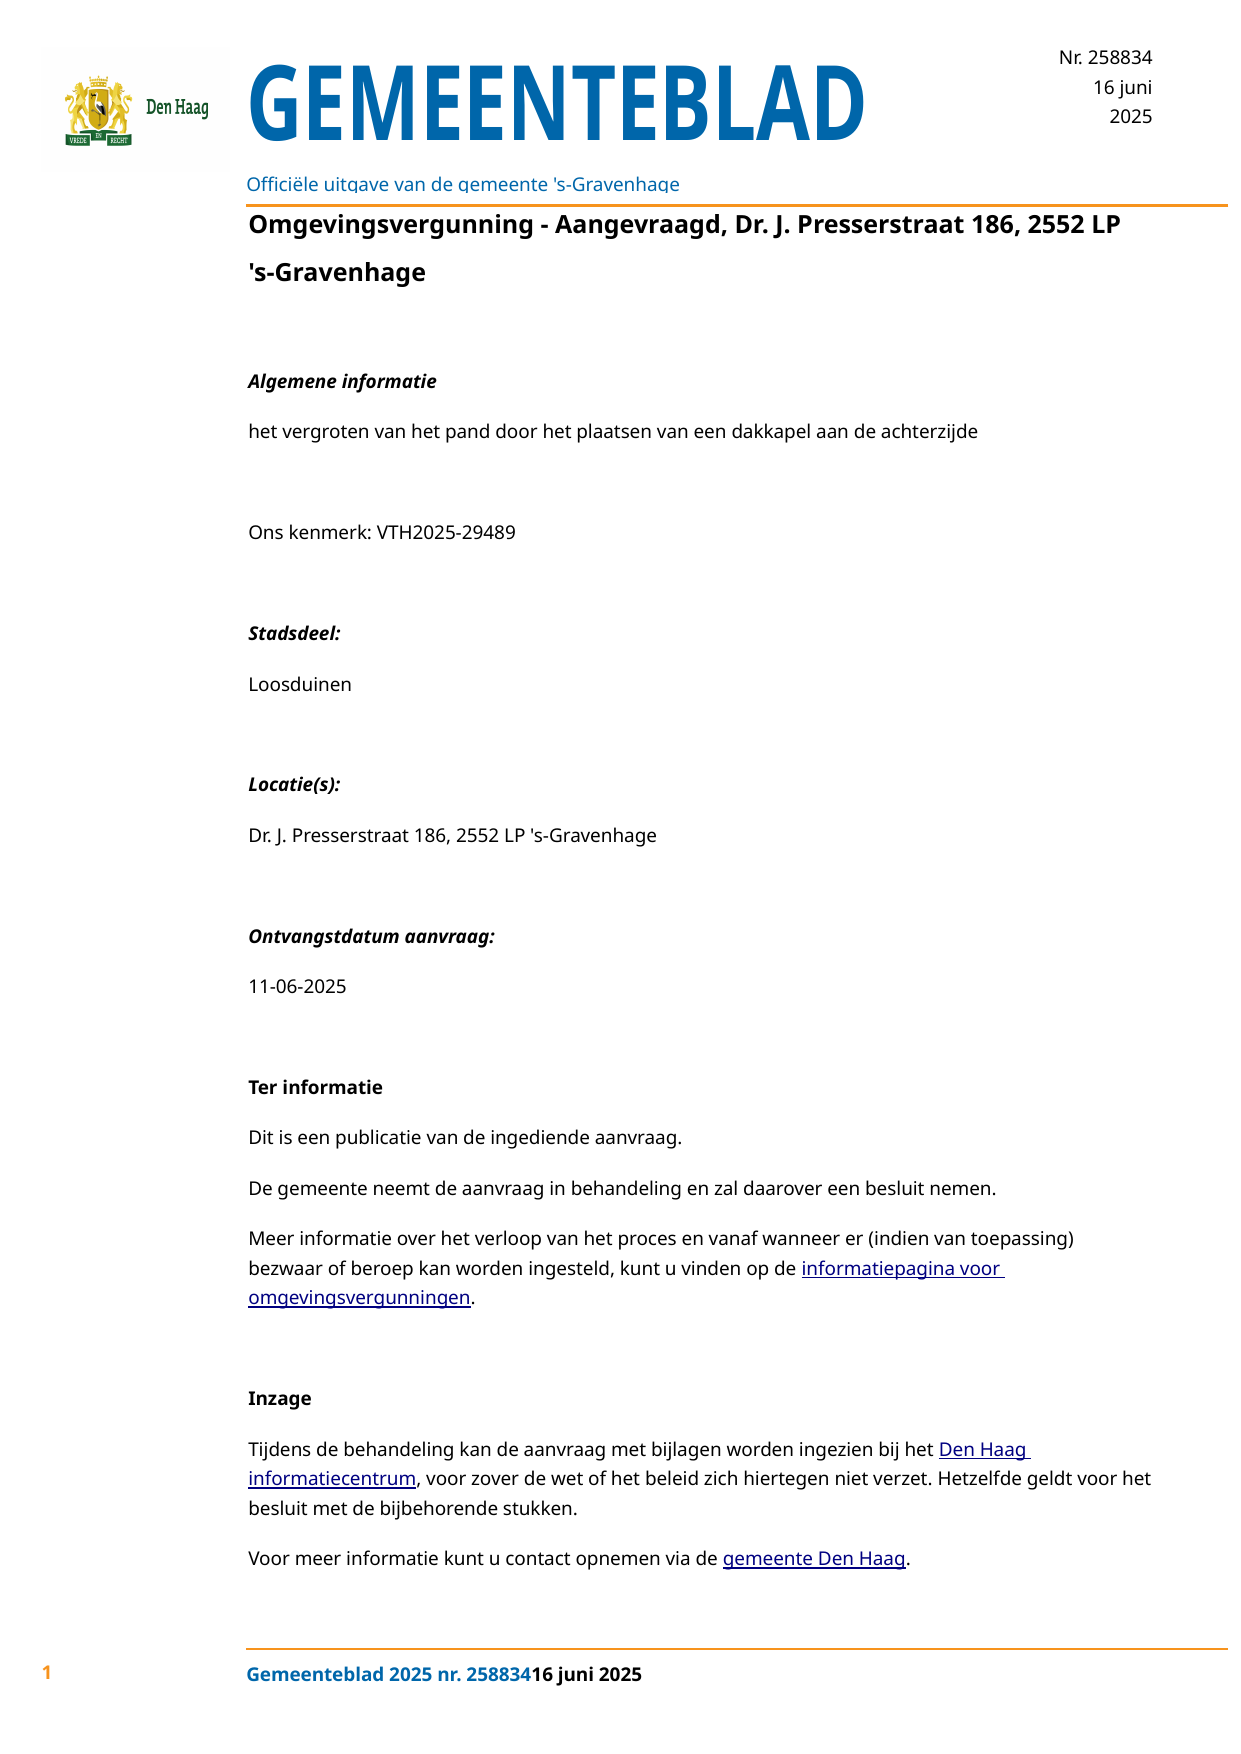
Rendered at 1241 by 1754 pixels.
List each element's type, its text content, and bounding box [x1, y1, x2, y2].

picture [41, 47, 231, 172]
text Locatie(s): [248, 772, 1152, 797]
text De gemeente neemt de aanvraag in behandeling en zal daarover een besluit nemen. [248, 1175, 1152, 1201]
text Stadsdeel: [248, 620, 1152, 646]
text 11-06-2025 [248, 973, 1152, 999]
text Ons kenmerk: VTH2025-29489 [248, 519, 1152, 545]
text Loosduinen [248, 671, 1152, 697]
text Voor meer informatie kunt u contact opnemen via de gemeente Den Haag. [248, 1545, 1152, 1571]
text Inzage [248, 1385, 1152, 1411]
text Dit is een publicatie van de ingediende aanvraag. [248, 1124, 1152, 1150]
text Omgevingsvergunning - Aangevraagd, Dr. J. Presserstraat 186, 2552 LP 's-Gravenhage [248, 207, 1152, 288]
text het vergroten van het pand door het plaatsen van een dakkapel aan de achterzijde [248, 419, 1152, 444]
text Algemene informatie [248, 368, 1152, 394]
text Ter informatie [248, 1074, 1152, 1100]
text Ontvangstdatum aanvraag: [248, 923, 1152, 949]
text Tijdens de behandeling kan de aanvraag met bijlagen worden ingezien bij het Den Haag informatiecentrum, voor zover de wet of het beleid zich hiertegen niet verzet. Hetzelfde geldt voor het besluit met de bijbehorende stukken. [248, 1436, 1152, 1521]
text Meer informatie over het verloop van het proces en vanaf wanneer er (indien van toepassing) bezwaar of beroep kan worden ingesteld, kunt u vinden op de informatiepagina voor omgevingsvergunningen. [248, 1225, 1152, 1310]
text Dr. J. Presserstraat 186, 2552 LP 's-Gravenhage [248, 822, 1152, 848]
